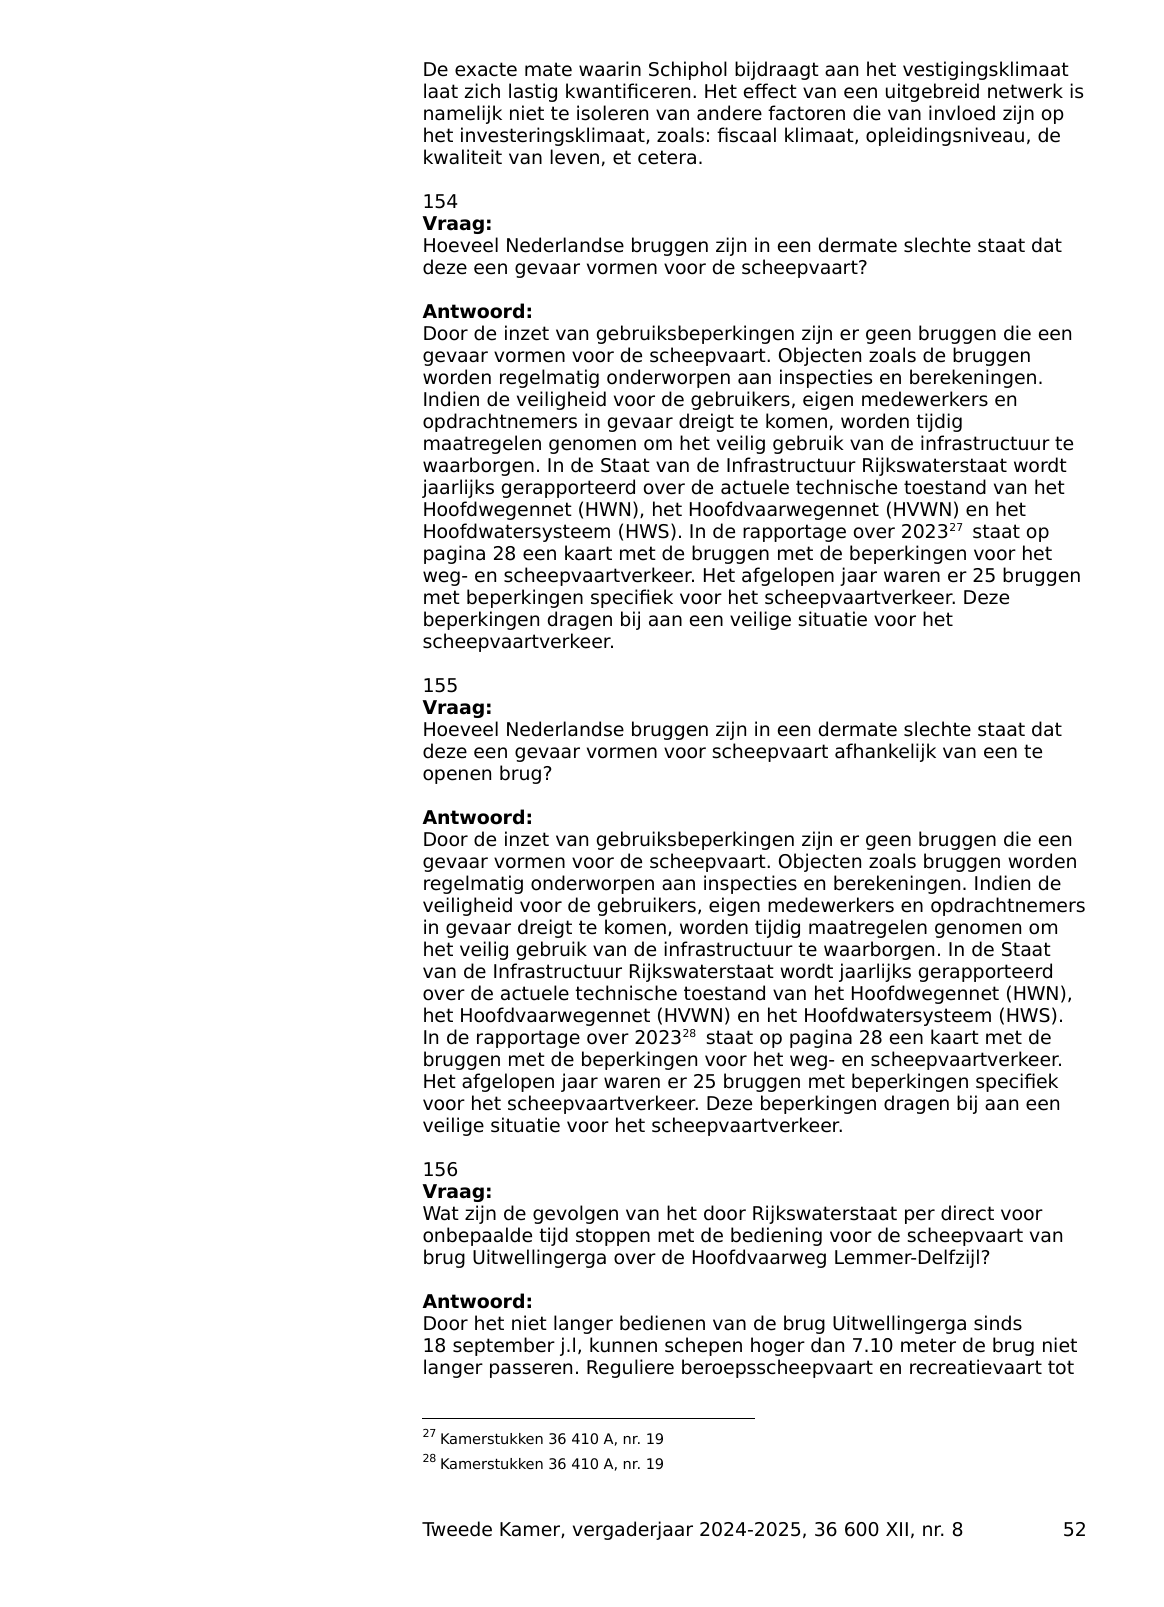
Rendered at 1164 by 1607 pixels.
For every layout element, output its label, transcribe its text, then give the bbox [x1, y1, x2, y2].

text Antwoord: [422, 807, 1087, 829]
text Door de inzet van gebruiksbeperkingen zijn er geen bruggen die een gevaar vormen voor de scheepvaart. Objecten zoals de bruggen worden regelmatig onderworpen aan inspecties en berekeningen. Indien de veiligheid voor de gebruikers, eigen medewerkers en opdrachtnemers in gevaar dreigt te komen, worden tijdig maatregelen genomen om het veilig gebruik van de infrastructuur te waarborgen. In de Staat van de Infrastructuur Rijkswaterstaat wordt jaarlijks gerapporteerd over de actuele technische toestand van het Hoofdwegennet (HWN), het Hoofdvaarwegennet (HVWN) en het Hoofdwatersysteem (HWS). In de rapportage over 2023 staat op pagina 28 een kaart met de bruggen met de beperkingen voor het weg- en scheepvaartverkeer. Het afgelopen jaar waren er 25 bruggen met beperkingen specifiek voor het scheepvaartverkeer. Deze beperkingen dragen bij aan een veilige situatie voor het scheepvaartverkeer. [422, 323, 1087, 653]
text 156 [422, 1159, 1087, 1181]
text Kamerstukken 36 410 A, nr. 19 [422, 1452, 1087, 1474]
text Kamerstukken 36 410 A, nr. 19 [422, 1427, 1087, 1449]
text Hoeveel Nederlandse bruggen zijn in een dermate slechte staat dat deze een gevaar vormen voor scheepvaart afhankelijk van een te openen brug? [422, 719, 1087, 785]
text Hoeveel Nederlandse bruggen zijn in een dermate slechte staat dat deze een gevaar vormen voor de scheepvaart? [422, 235, 1087, 279]
text 154 [422, 191, 1087, 213]
text Vraag: [422, 697, 1087, 719]
text De exacte mate waarin Schiphol bijdraagt aan het vestigingsklimaat laat zich lastig kwantificeren. Het effect van een uitgebreid netwerk is namelijk niet te isoleren van andere factoren die van invloed zijn op het investeringsklimaat, zoals: fiscaal klimaat, opleidingsniveau, de kwaliteit van leven, et cetera. [422, 59, 1087, 169]
text Vraag: [422, 213, 1087, 235]
text Door het niet langer bedienen van de brug Uitwellingerga sinds 18 september j.l, kunnen schepen hoger dan 7.10 meter de brug niet langer passeren. Reguliere beroepsscheepvaart en recreatievaart tot [422, 1313, 1087, 1379]
text Antwoord: [422, 301, 1087, 323]
text Antwoord: [422, 1291, 1087, 1313]
text Door de inzet van gebruiksbeperkingen zijn er geen bruggen die een gevaar vormen voor de scheepvaart. Objecten zoals bruggen worden regelmatig onderworpen aan inspecties en berekeningen. Indien de veiligheid voor de gebruikers, eigen medewerkers en opdrachtnemers in gevaar dreigt te komen, worden tijdig maatregelen genomen om het veilig gebruik van de infrastructuur te waarborgen. In de Staat van de Infrastructuur Rijkswaterstaat wordt jaarlijks gerapporteerd over de actuele technische toestand van het Hoofdwegennet (HWN), het Hoofdvaarwegennet (HVWN) en het Hoofdwatersysteem (HWS). In de rapportage over 2023 staat op pagina 28 een kaart met de bruggen met de beperkingen voor het weg- en scheepvaartverkeer. Het afgelopen jaar waren er 25 bruggen met beperkingen specifiek voor het scheepvaartverkeer. Deze beperkingen dragen bij aan een veilige situatie voor het scheepvaartverkeer. [422, 829, 1087, 1137]
text Vraag: [422, 1181, 1087, 1203]
text 155 [422, 675, 1087, 697]
text Wat zijn de gevolgen van het door Rijkswaterstaat per direct voor onbepaalde tijd stoppen met de bediening voor de scheepvaart van brug Uitwellingerga over de Hoofdvaarweg Lemmer-Delfzijl? [422, 1203, 1087, 1269]
